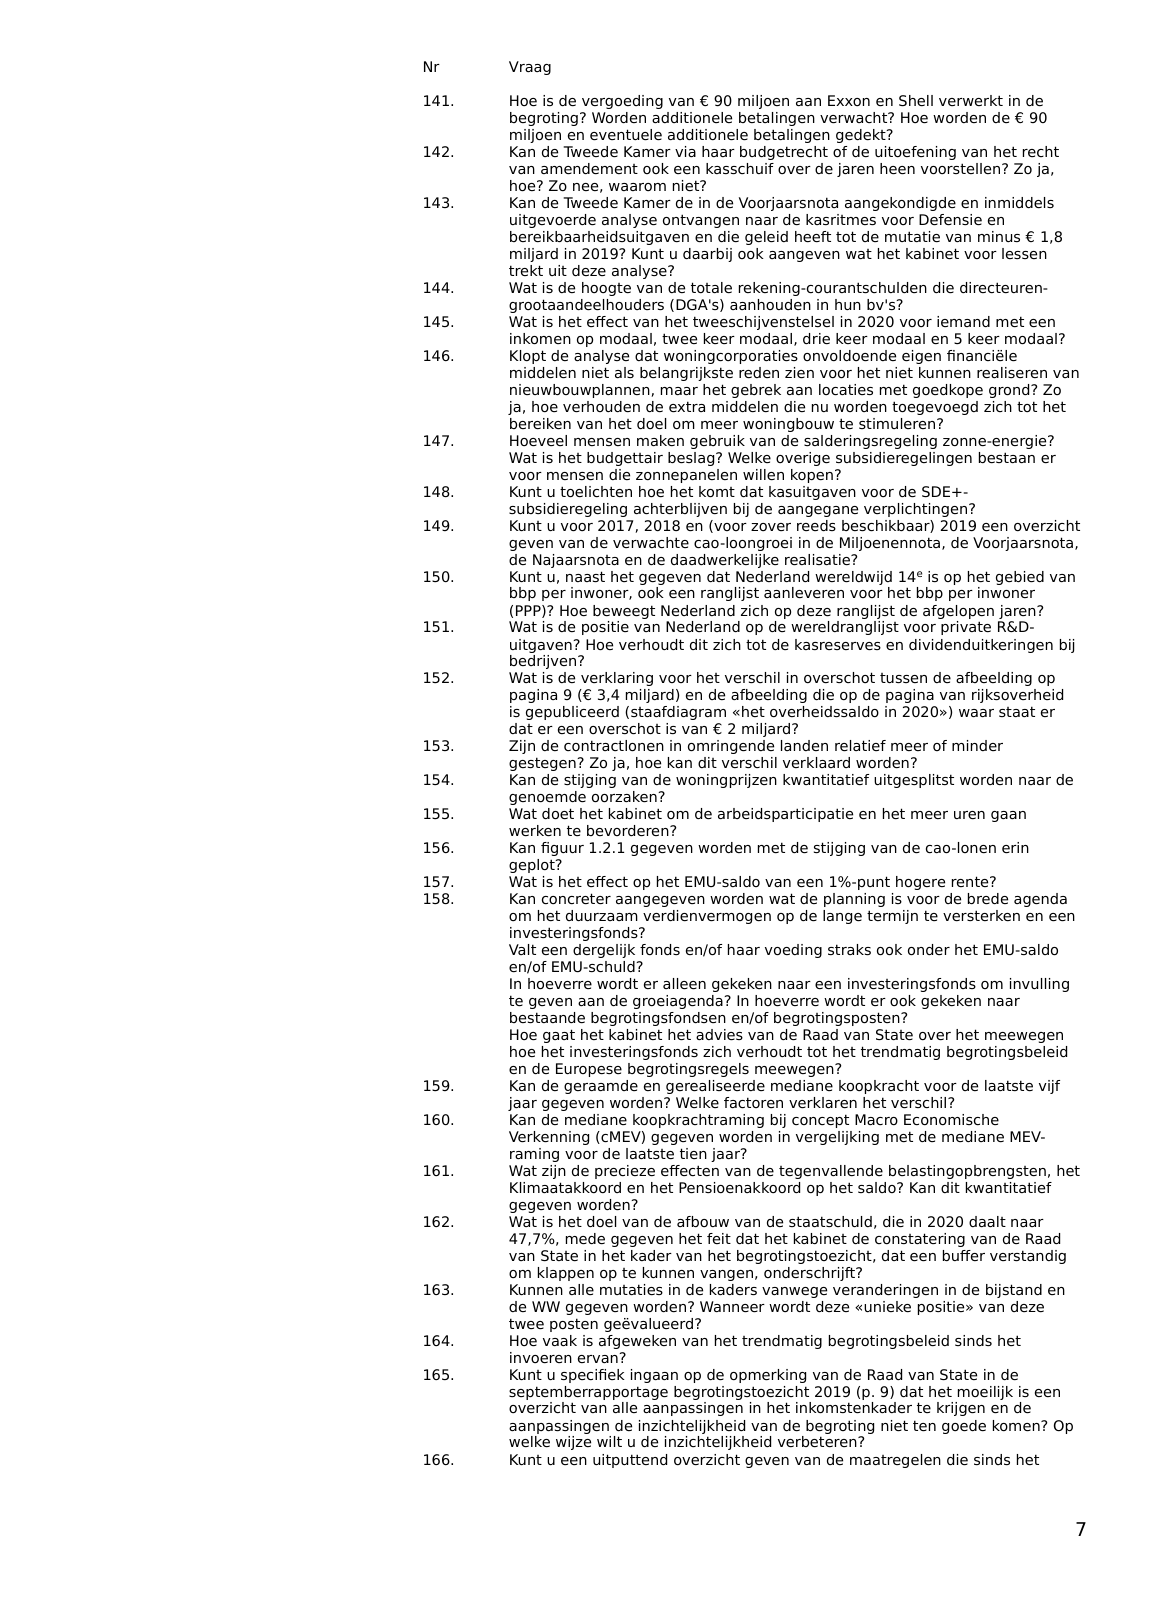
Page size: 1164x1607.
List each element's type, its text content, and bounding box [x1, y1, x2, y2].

table_cell 151. [422, 619, 503, 670]
table_cell 143. [422, 195, 503, 280]
table_header Vraag [503, 59, 1087, 76]
table_cell Hoe vaak is afgeweken van het trendmatig begrotingsbeleid sinds het invoeren ervan? [503, 1333, 1087, 1366]
table_cell [422, 76, 503, 93]
table_cell Kan de stijging van de woningprijzen kwantitatief uitgesplitst worden naar de genoemde oorzaken? [503, 772, 1087, 806]
table_cell 160. [422, 1112, 503, 1163]
table_cell Hoe is de vergoeding van € 90 miljoen aan Exxon en Shell verwerkt in de begroting? Worden additionele betalingen verwacht? Hoe worden de € 90 miljoen en eventuele additionele betalingen gedekt? [503, 93, 1087, 144]
table_cell Zijn de contractlonen in omringende landen relatief meer of minder gestegen? Zo ja, hoe kan dit verschil verklaard worden? [503, 738, 1087, 772]
table_cell Wat is het effect van het tweeschijvenstelsel in 2020 voor iemand met een inkomen op modaal, twee keer modaal, drie keer modaal en 5 keer modaal? [503, 314, 1087, 348]
table_cell Hoeveel mensen maken gebruik van de salderingsregeling zonne-energie? Wat is het budgettair beslag? Welke overige subsidieregelingen bestaan er voor mensen die zonnepanelen willen kopen? [503, 433, 1087, 483]
table_cell 148. [422, 484, 503, 517]
table_cell Kunt u toelichten hoe het komt dat kasuitgaven voor de SDE+-subsidieregeling achterblijven bij de aangegane verplichtingen? [503, 484, 1087, 517]
table_cell 165. [422, 1366, 503, 1451]
table_header Nr [422, 59, 503, 76]
table_cell 156. [422, 840, 503, 874]
table_cell Kan figuur 1.2.1 gegeven worden met de stijging van de cao-lonen erin geplot? [503, 840, 1087, 874]
table_cell 159. [422, 1078, 503, 1112]
table_cell Kunt u een uitputtend overzicht geven van de maatregelen die sinds het [503, 1451, 1087, 1468]
table_cell Wat is het doel van de afbouw van de staatschuld, die in 2020 daalt naar 47,7%, mede gegeven het feit dat het kabinet de constatering van de Raad van State in het kader van het begrotingstoezicht, dat een buffer verstandig om klappen op te kunnen vangen, onderschrijft? [503, 1214, 1087, 1282]
table_cell Kan de geraamde en gerealiseerde mediane koopkracht voor de laatste vijf jaar gegeven worden? Welke factoren verklaren het verschil? [503, 1078, 1087, 1112]
table_cell 144. [422, 280, 503, 314]
table_cell 146. [422, 348, 503, 433]
table_cell 166. [422, 1451, 503, 1468]
table_cell Kunnen alle mutaties in de kaders vanwege veranderingen in de bijstand en de WW gegeven worden? Wanneer wordt deze «unieke positie» van deze twee posten geëvalueerd? [503, 1282, 1087, 1332]
table_cell 141. [422, 93, 503, 144]
table_cell 164. [422, 1333, 503, 1366]
table_cell Wat is de hoogte van de totale rekening-courantschulden die directeuren-grootaandeelhouders (DGA's) aanhouden in hun bv's? [503, 280, 1087, 314]
table_cell Wat zijn de precieze effecten van de tegenvallende belastingopbrengsten, het Klimaatakkoord en het Pensioenakkoord op het saldo? Kan dit kwantitatief gegeven worden? [503, 1163, 1087, 1214]
table_cell 155. [422, 806, 503, 840]
table_cell 145. [422, 314, 503, 348]
table_cell 157. [422, 874, 503, 891]
table_cell Kan de mediane koopkrachtraming bij concept Macro Economische Verkenning (cMEV) gegeven worden in vergelijking met de mediane MEV-raming voor de laatste tien jaar? [503, 1112, 1087, 1163]
table_cell 158. [422, 891, 503, 1078]
table_cell 152. [422, 670, 503, 738]
table_cell 150. [422, 569, 503, 619]
table_cell Kunt u voor 2017, 2018 en (voor zover reeds beschikbaar) 2019 een overzicht geven van de verwachte cao-loongroei in de Miljoenennota, de Voorjaarsnota, de Najaarsnota en de daadwerkelijke realisatie? [503, 518, 1087, 568]
table_cell Wat doet het kabinet om de arbeidsparticipatie en het meer uren gaan werken te bevorderen? [503, 806, 1087, 840]
table_cell Kunt u, naast het gegeven dat Nederland wereldwijd 14e is op het gebied van bbp per inwoner, ook een ranglijst aanleveren voor het bbp per inwoner (PPP)? Hoe beweegt Nederland zich op deze ranglijst de afgelopen jaren? [503, 569, 1087, 619]
table_cell Wat is de positie van Nederland op de wereldranglijst voor private R&D-uitgaven? Hoe verhoudt dit zich tot de kasreserves en dividenduitkeringen bij bedrijven? [503, 619, 1087, 670]
table_cell Kan de Tweede Kamer via haar budgetrecht of de uitoefening van het recht van amendement ook een kasschuif over de jaren heen voorstellen? Zo ja, hoe? Zo nee, waarom niet? [503, 144, 1087, 195]
table_cell 153. [422, 738, 503, 772]
table_cell 161. [422, 1163, 503, 1214]
table_cell 147. [422, 433, 503, 483]
table_cell Klopt de analyse dat woningcorporaties onvoldoende eigen financiële middelen niet als belangrijkste reden zien voor het niet kunnen realiseren van nieuwbouwplannen, maar het gebrek aan locaties met goedkope grond? Zo ja, hoe verhouden de extra middelen die nu worden toegevoegd zich tot het bereiken van het doel om meer woningbouw te stimuleren? [503, 348, 1087, 433]
table_cell Kan concreter aangegeven worden wat de planning is voor de brede agenda om het duurzaam verdienvermogen op de lange termijn te versterken en een investeringsfonds? Valt een dergelijk fonds en/of haar voeding straks ook onder het EMU-saldo en/of EMU-schuld? In hoeverre wordt er alleen gekeken naar een investeringsfonds om invulling te geven aan de groeiagenda? In hoeverre wordt er ook gekeken naar bestaande begrotingsfondsen en/of begrotingsposten? Hoe gaat het kabinet het advies van de Raad van State over het meewegen hoe het investeringsfonds zich verhoudt tot het trendmatig begrotingsbeleid en de Europese begrotingsregels meewegen? [503, 891, 1087, 1078]
table_cell Wat is de verklaring voor het verschil in overschot tussen de afbeelding op pagina 9 (€ 3,4 miljard) en de afbeelding die op de pagina van rijksoverheid is gepubliceerd (staafdiagram «het overheidssaldo in 2020») waar staat er dat er een overschot is van € 2 miljard? [503, 670, 1087, 738]
table_cell 162. [422, 1214, 503, 1282]
table_cell Kunt u specifiek ingaan op de opmerking van de Raad van State in de septemberrapportage begrotingstoezicht 2019 (p. 9) dat het moeilijk is een overzicht van alle aanpassingen in het inkomstenkader te krijgen en de aanpassingen de inzichtelijkheid van de begroting niet ten goede komen? Op welke wijze wilt u de inzichtelijkheid verbeteren? [503, 1366, 1087, 1451]
table_cell [503, 76, 1087, 93]
table_cell 163. [422, 1282, 503, 1332]
table_cell 149. [422, 518, 503, 568]
table_cell 142. [422, 144, 503, 195]
table_cell Kan de Tweede Kamer de in de Voorjaarsnota aangekondigde en inmiddels uitgevoerde analyse ontvangen naar de kasritmes voor Defensie en bereikbaarheidsuitgaven en die geleid heeft tot de mutatie van minus € 1,8 miljard in 2019? Kunt u daarbij ook aangeven wat het kabinet voor lessen trekt uit deze analyse? [503, 195, 1087, 280]
table_cell Wat is het effect op het EMU-saldo van een 1%-punt hogere rente? [503, 874, 1087, 891]
table_cell 154. [422, 772, 503, 806]
